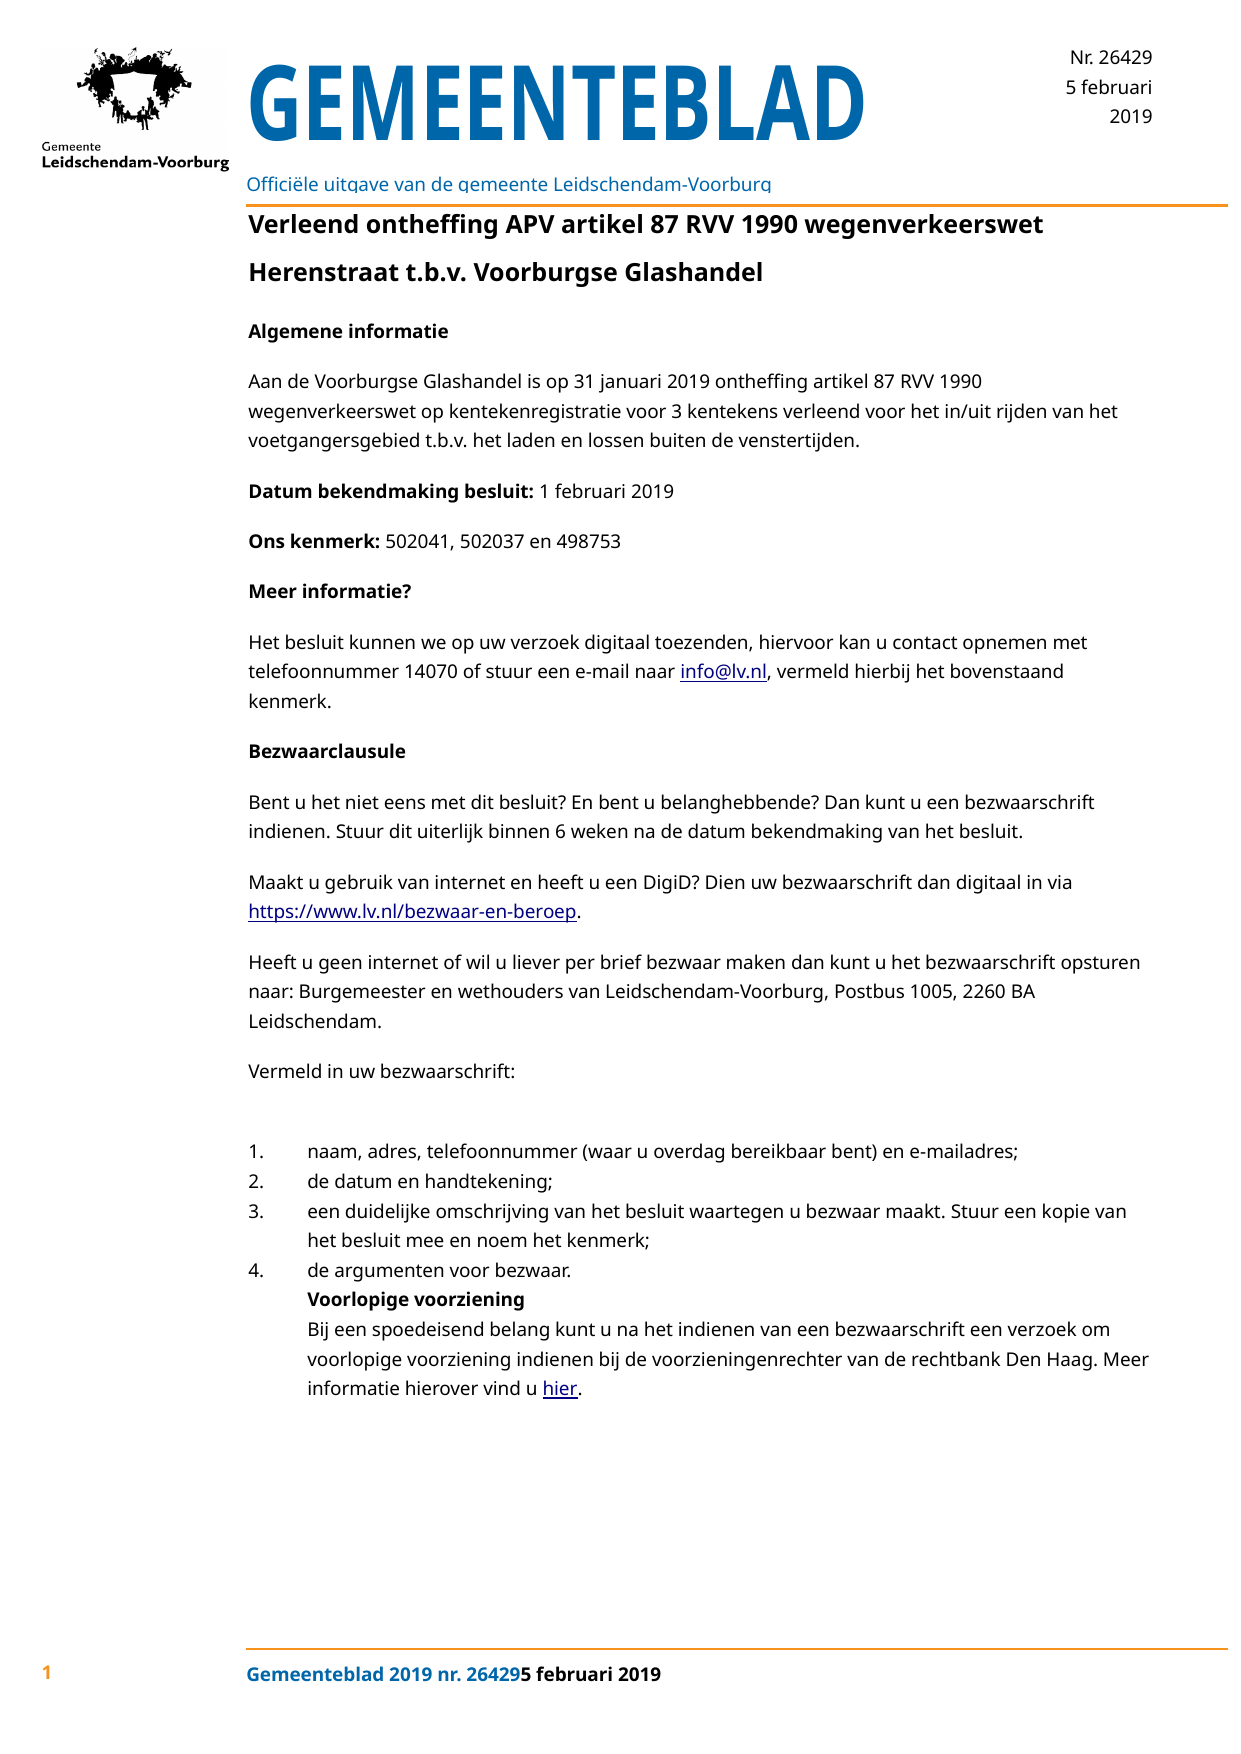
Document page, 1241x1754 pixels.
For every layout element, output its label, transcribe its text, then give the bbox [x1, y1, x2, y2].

list de datum en handtekening; [248, 1168, 1152, 1194]
list naam, adres, telefoonnummer (waar u overdag bereikbaar bent) en e-mailadres; [248, 1139, 1152, 1164]
text Datum bekendmaking besluit: 1 februari 2019 [248, 478, 1152, 504]
text Verleend ontheffing APV artikel 87 RVV 1990 wegenverkeerswet Herenstraat t.b.v. Voorburgse Glashandel [248, 207, 1152, 288]
text Aan de Voorburgse Glashandel is op 31 januari 2019 ontheffing artikel 87 RVV 1990 wegenverkeerswet op kentekenregistratie voor 3 kentekens verleend voor het in/uit rijden van het voetgangersgebied t.b.v. het laden en lossen buiten de venstertijden. [248, 368, 1152, 453]
list de argumenten voor bezwaar. [248, 1257, 1152, 1283]
text Ons kenmerk: 502041, 502037 en 498753 [248, 528, 1152, 554]
text Algemene informatie [248, 318, 1152, 344]
list een duidelijke omschrijving van het besluit waartegen u bezwaar maakt. Stuur een kopie van het besluit mee en noem het kenmerk; [248, 1198, 1152, 1253]
text Bezwaarclausule [248, 739, 1152, 764]
text Heeft u geen internet of wil u liever per brief bezwaar maken dan kunt u het bezwaarschrift opsturen naar: Burgemeester en wethouders van Leidschendam-Voorburg, Postbus 1005, 2260 BA Leidschendam. [248, 949, 1152, 1034]
picture [41, 47, 231, 172]
text Meer informatie? [248, 579, 1152, 604]
text Maakt u gebruik van internet en heeft u een DigiD? Dien uw bezwaarschrift dan digitaal in via https://www.lv.nl/bezwaar-en-beroep. [248, 869, 1152, 924]
list Bij een spoedeisend belang kunt u na het indienen van een bezwaarschrift een verzoek om voorlopige voorziening indienen bij de voorzieningenrechter van de rechtbank Den Haag. Meer informatie hierover vind u hier. [248, 1316, 1152, 1401]
text Vermeld in uw bezwaarschrift: [248, 1059, 1152, 1084]
list Voorlopige voorziening [248, 1287, 1152, 1312]
text Het besluit kunnen we op uw verzoek digitaal toezenden, hiervoor kan u contact opnemen met telefoonnummer 14070 of stuur een e-mail naar info@lv.nl, vermeld hierbij het bovenstaand kenmerk. [248, 629, 1152, 714]
text Bent u het niet eens met dit besluit? En bent u belanghebbende? Dan kunt u een bezwaarschrift indienen. Stuur dit uiterlijk binnen 6 weken na de datum bekendmaking van het besluit. [248, 789, 1152, 844]
